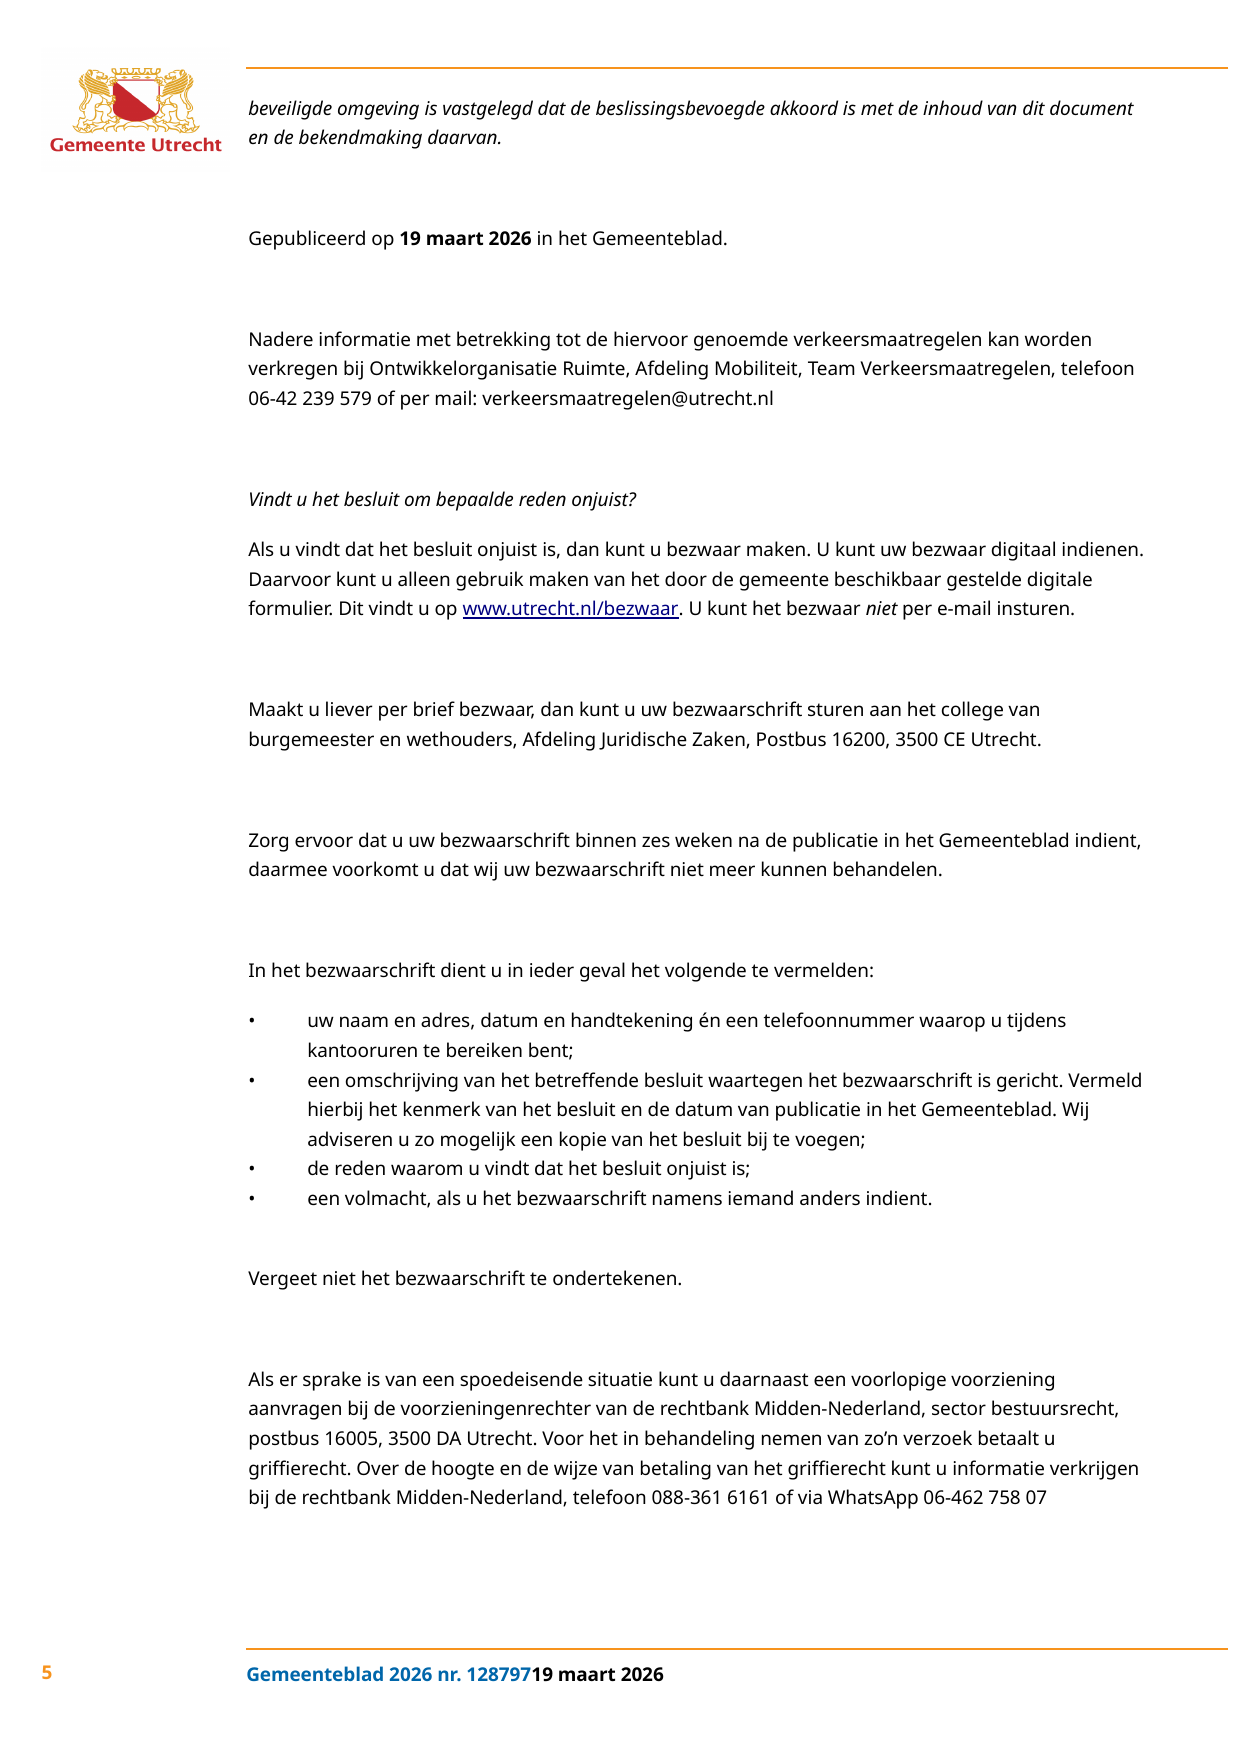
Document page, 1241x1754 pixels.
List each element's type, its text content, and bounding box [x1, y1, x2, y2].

text Als er sprake is van een spoedeisende situatie kunt u daarnaast een voorlopige voorziening aanvragen bij de voorzieningenrechter van de rechtbank Midden-Nederland, sector bestuursrecht, postbus 16005, 3500 DA Utrecht. Voor het in behandeling nemen van zo’n verzoek betaalt u griffierecht. Over de hoogte en de wijze van betaling van het griffierecht kunt u informatie verkrijgen bij de rechtbank Midden-Nederland, telefoon 088-361 6161 of via WhatsApp 06-462 758 07 [248, 1366, 1152, 1510]
text Maakt u liever per brief bezwaar, dan kunt u uw bezwaarschrift sturen aan het college van burgemeester en wethouders, Afdeling Juridische Zaken, Postbus 16200, 3500 CE Utrecht. [248, 696, 1152, 752]
list uw naam en adres, datum en handtekening én een telefoonnummer waarop u tijdens kantooruren te bereiken bent; [248, 1008, 1152, 1063]
list een volmacht, als u het bezwaarschrift namens iemand anders indient. [248, 1185, 1152, 1211]
text beveiligde omgeving is vastgelegd dat de beslissingsbevoegde akkoord is met de inhoud van dit document en de bekendmaking daarvan. [248, 95, 1152, 150]
text Zorg ervoor dat u uw bezwaarschrift binnen zes weken na de publicatie in het Gemeenteblad indient, daarmee voorkomt u dat wij uw bezwaarschrift niet meer kunnen behandelen. [248, 827, 1152, 882]
list de reden waarom u vindt dat het besluit onjuist is; [248, 1156, 1152, 1181]
text Vindt u het besluit om bepaalde reden onjuist? [248, 486, 1152, 512]
text Nadere informatie met betrekking tot de hiervoor genoemde verkeersmaatregelen kan worden verkregen bij Ontwikkelorganisatie Ruimte, Afdeling Mobiliteit, Team Verkeersmaatregelen, telefoon 06-42 239 579 of per mail: verkeersmaatregelen@utrecht.nl [248, 326, 1152, 411]
picture [41, 47, 231, 172]
text Als u vindt dat het besluit onjuist is, dan kunt u bezwaar maken. U kunt uw bezwaar digitaal indienen. Daarvoor kunt u alleen gebruik maken van het door de gemeente beschikbaar gestelde digitale formulier. Dit vindt u op www.utrecht.nl/bezwaar. U kunt het bezwaar niet per e-mail insturen. [248, 536, 1152, 621]
text In het bezwaarschrift dient u in ieder geval het volgende te vermelden: [248, 957, 1152, 983]
text Vergeet niet het bezwaarschrift te ondertekenen. [248, 1265, 1152, 1291]
list een omschrijving van het betreffende besluit waartegen het bezwaarschrift is gericht. Vermeld hierbij het kenmerk van het besluit en de datum van publicatie in het Gemeenteblad. Wij adviseren u zo mogelijk een kopie van het besluit bij te voegen; [248, 1067, 1152, 1152]
text Gepubliceerd op 19 maart 2026 in het Gemeenteblad. [248, 225, 1152, 251]
